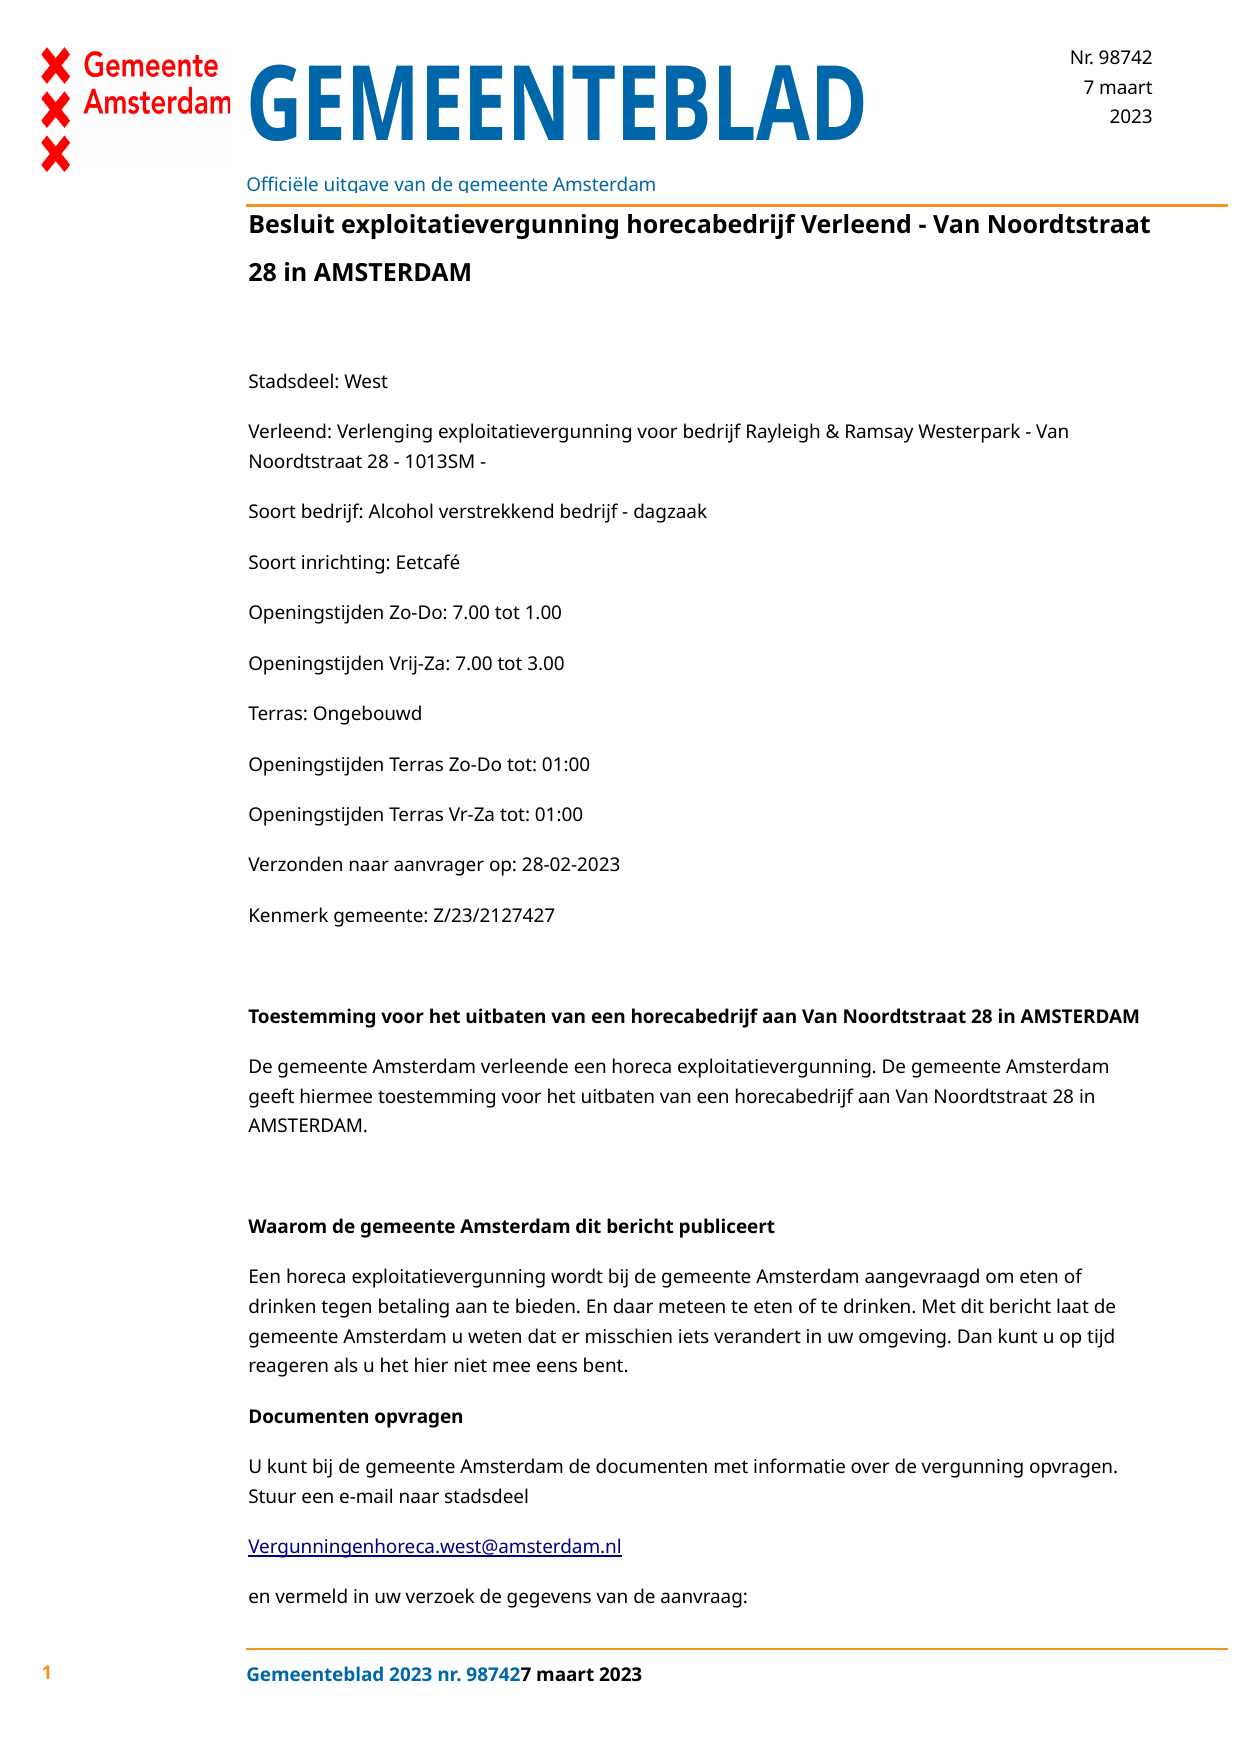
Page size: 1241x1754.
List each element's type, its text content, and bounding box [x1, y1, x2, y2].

text Toestemming voor het uitbaten van een horecabedrijf aan Van Noordtstraat 28 in AMSTERDAM [248, 1003, 1152, 1029]
text Openingstijden Terras Zo-Do tot: 01:00 [248, 751, 1152, 777]
text Verzonden naar aanvrager op: 28-02-2023 [248, 852, 1152, 877]
text Besluit exploitatievergunning horecabedrijf Verleend - Van Noordtstraat 28 in AMSTERDAM [248, 207, 1152, 288]
text Kenmerk gemeente: Z/23/2127427 [248, 902, 1152, 928]
text Een horeca exploitatievergunning wordt bij de gemeente Amsterdam aangevraagd om eten of drinken tegen betaling aan te bieden. En daar meteen te eten of te drinken. Met dit bericht laat de gemeente Amsterdam u weten dat er misschien iets verandert in uw omgeving. Dan kunt u op tijd reageren als u het hier niet mee eens bent. [248, 1264, 1152, 1378]
text Openingstijden Vrij-Za: 7.00 tot 3.00 [248, 650, 1152, 676]
text Soort inrichting: Eetcafé [248, 549, 1152, 575]
text Waarom de gemeente Amsterdam dit bericht publiceert [248, 1213, 1152, 1239]
text De gemeente Amsterdam verleende een horeca exploitatievergunning. De gemeente Amsterdam geeft hiermee toestemming voor het uitbaten van een horecabedrijf aan Van Noordtstraat 28 in AMSTERDAM. [248, 1053, 1152, 1138]
text Soort bedrijf: Alcohol verstrekkend bedrijf - dagzaak [248, 499, 1152, 524]
text Verleend: Verlenging exploitatievergunning voor bedrijf Rayleigh & Ramsay Westerpark - Van Noordtstraat 28 - 1013SM - [248, 419, 1152, 474]
text Vergunningenhoreca.west@amsterdam.nl [248, 1533, 1152, 1559]
text en vermeld in uw verzoek de gegevens van de aanvraag: [248, 1584, 1152, 1609]
text Openingstijden Terras Vr-Za tot: 01:00 [248, 801, 1152, 827]
text U kunt bij de gemeente Amsterdam de documenten met informatie over de vergunning opvragen. Stuur een e-mail naar stadsdeel [248, 1453, 1152, 1509]
text Documenten opvragen [248, 1403, 1152, 1429]
text Stadsdeel: West [248, 368, 1152, 394]
picture [41, 47, 231, 172]
text Openingstijden Zo-Do: 7.00 tot 1.00 [248, 599, 1152, 625]
text Terras: Ongebouwd [248, 700, 1152, 726]
